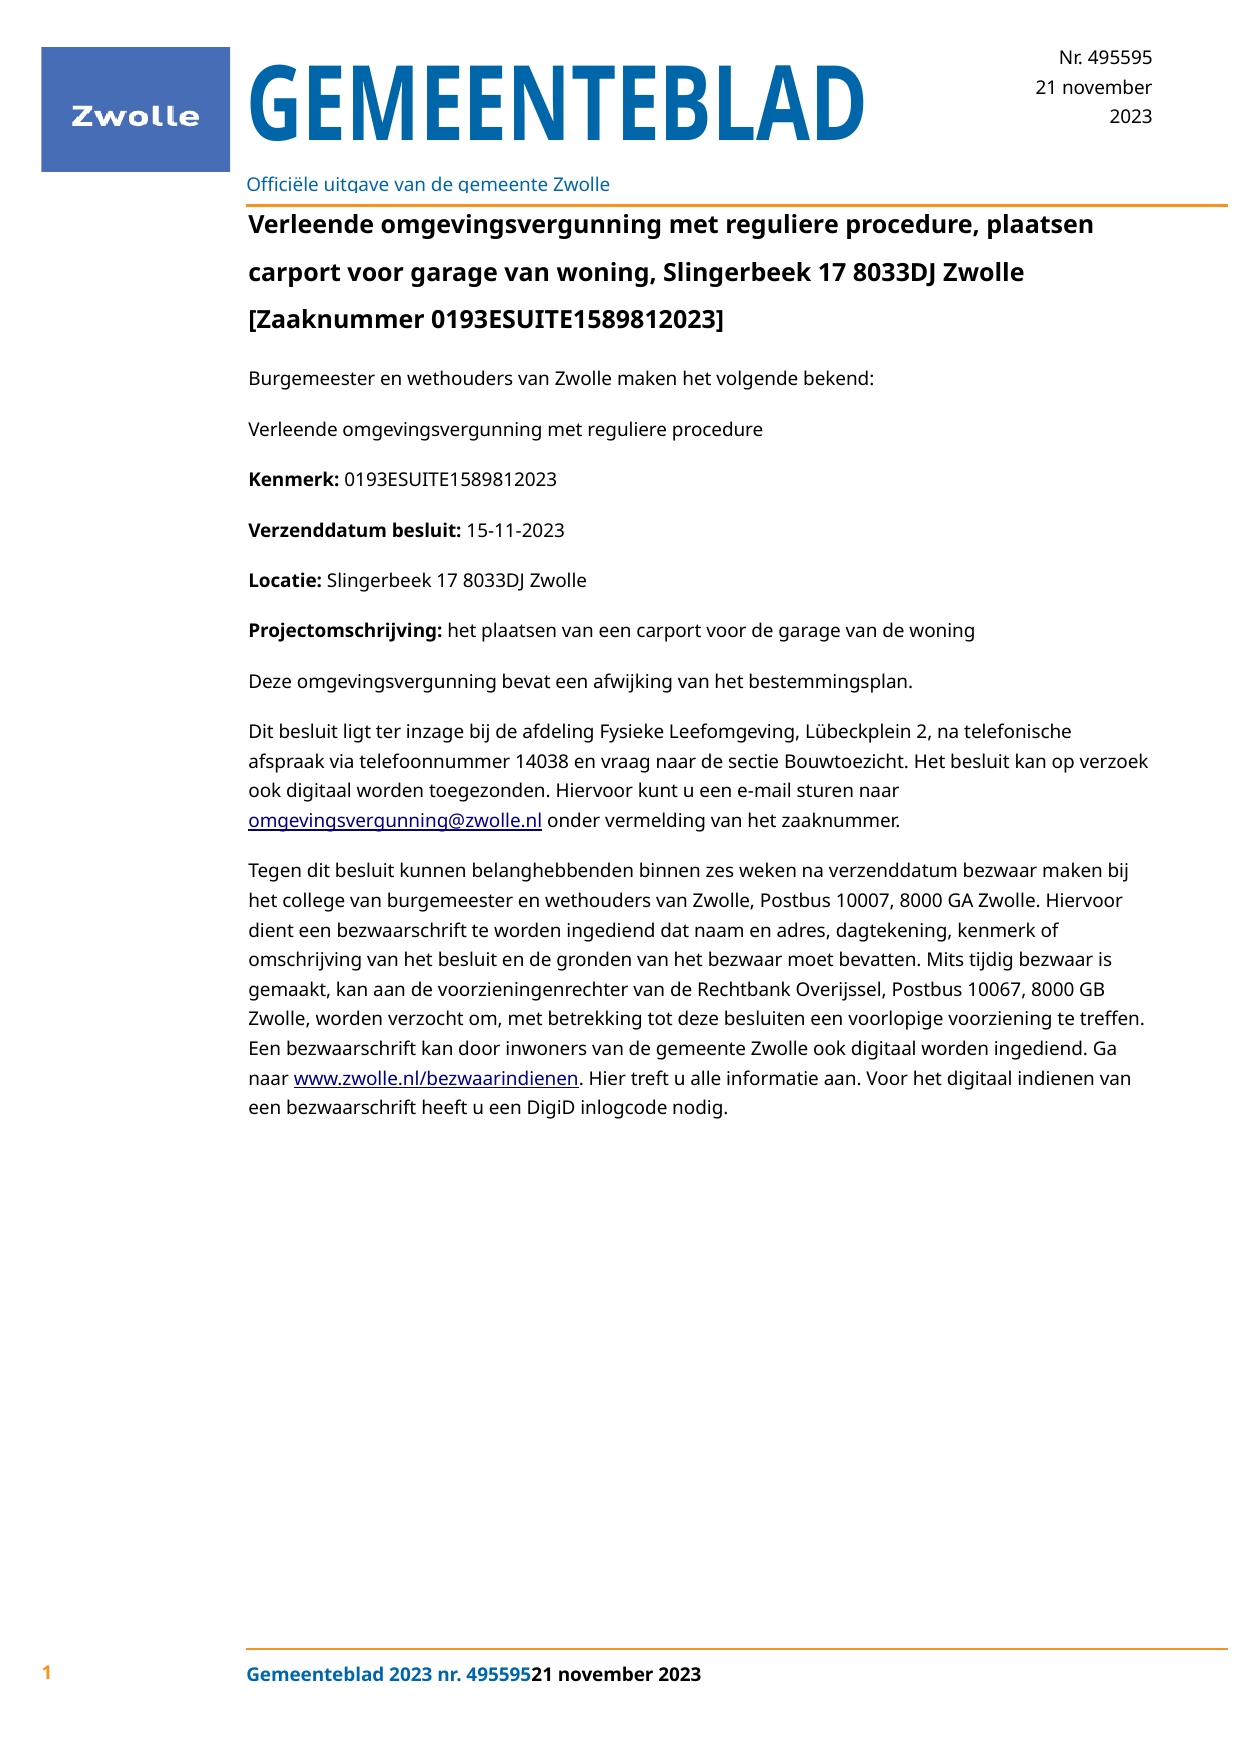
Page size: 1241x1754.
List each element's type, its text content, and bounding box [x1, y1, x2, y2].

text Kenmerk: 0193ESUITE1589812023 [248, 466, 1152, 492]
text Verleende omgevingsvergunning met reguliere procedure, plaatsen carport voor garage van woning, Slingerbeek 17 8033DJ Zwolle [Zaaknummer 0193ESUITE1589812023] [248, 207, 1152, 336]
text Burgemeester en wethouders van Zwolle maken het volgende bekend: [248, 366, 1152, 391]
text Deze omgevingsvergunning bevat een afwijking van het bestemmingsplan. [248, 668, 1152, 694]
text Projectomschrijving: het plaatsen van een carport voor de garage van de woning [248, 618, 1152, 643]
text Verzenddatum besluit: 15-11-2023 [248, 517, 1152, 542]
text Dit besluit ligt ter inzage bij de afdeling Fysieke Leefomgeving, Lübeckplein 2, na telefonische afspraak via telefoonnummer 14038 en vraag naar de sectie Bouwtoezicht. Het besluit kan op verzoek ook digitaal worden toegezonden. Hiervoor kunt u een e-mail sturen naar omgevingsvergunning@zwolle.nl onder vermelding van het zaaknummer. [248, 718, 1152, 833]
text Locatie: Slingerbeek 17 8033DJ Zwolle [248, 567, 1152, 593]
text Verleende omgevingsvergunning met reguliere procedure [248, 416, 1152, 442]
text Tegen dit besluit kunnen belanghebbenden binnen zes weken na verzenddatum bezwaar maken bij het college van burgemeester en wethouders van Zwolle, Postbus 10007, 8000 GA Zwolle. Hiervoor dient een bezwaarschrift te worden ingediend dat naam en adres, dagtekening, kenmerk of omschrijving van het besluit en de gronden van het bezwaar moet bevatten. Mits tijdig bezwaar is gemaakt, kan aan de voorzieningenrechter van de Rechtbank Overijssel, Postbus 10067, 8000 GB Zwolle, worden verzocht om, met betrekking tot deze besluiten een voorlopige voorziening te treffen. Een bezwaarschrift kan door inwoners van de gemeente Zwolle ook digitaal worden ingediend. Ga naar www.zwolle.nl/bezwaarindienen. Hier treft u alle informatie aan. Voor het digitaal indienen van een bezwaarschrift heeft u een DigiD inlogcode nodig. [248, 858, 1152, 1120]
picture [41, 47, 231, 172]
